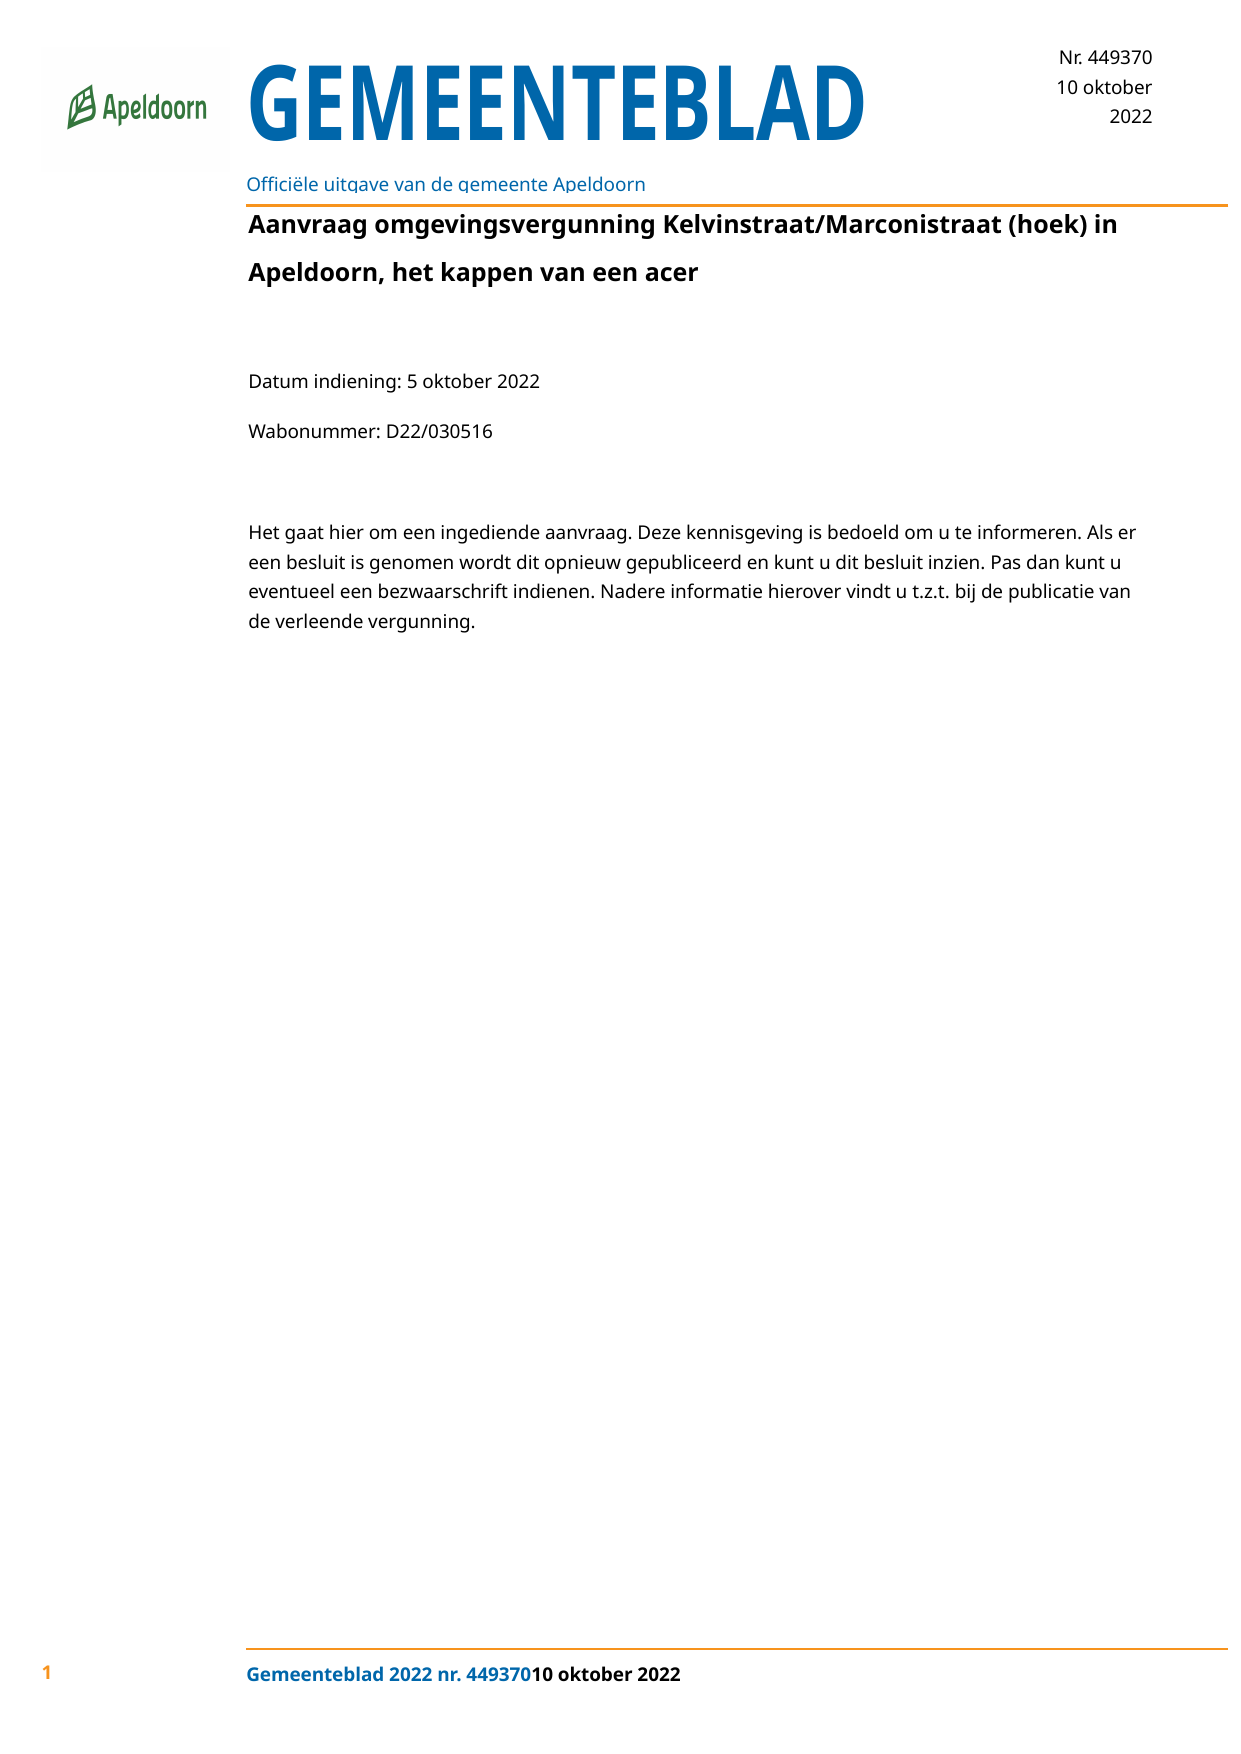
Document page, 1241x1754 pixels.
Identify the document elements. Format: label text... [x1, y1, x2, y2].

picture [41, 47, 231, 172]
text Datum indiening: 5 oktober 2022 [248, 368, 1152, 394]
text Wabonummer: D22/030516 [248, 419, 1152, 444]
text Het gaat hier om een ingediende aanvraag. Deze kennisgeving is bedoeld om u te informeren. Als er een besluit is genomen wordt dit opnieuw gepubliceerd en kunt u dit besluit inzien. Pas dan kunt u eventueel een bezwaarschrift indienen. Nadere informatie hierover vindt u t.z.t. bij de publicatie van de verleende vergunning. [248, 519, 1152, 634]
text Aanvraag omgevingsvergunning Kelvinstraat/Marconistraat (hoek) in Apeldoorn, het kappen van een acer [248, 207, 1152, 288]
